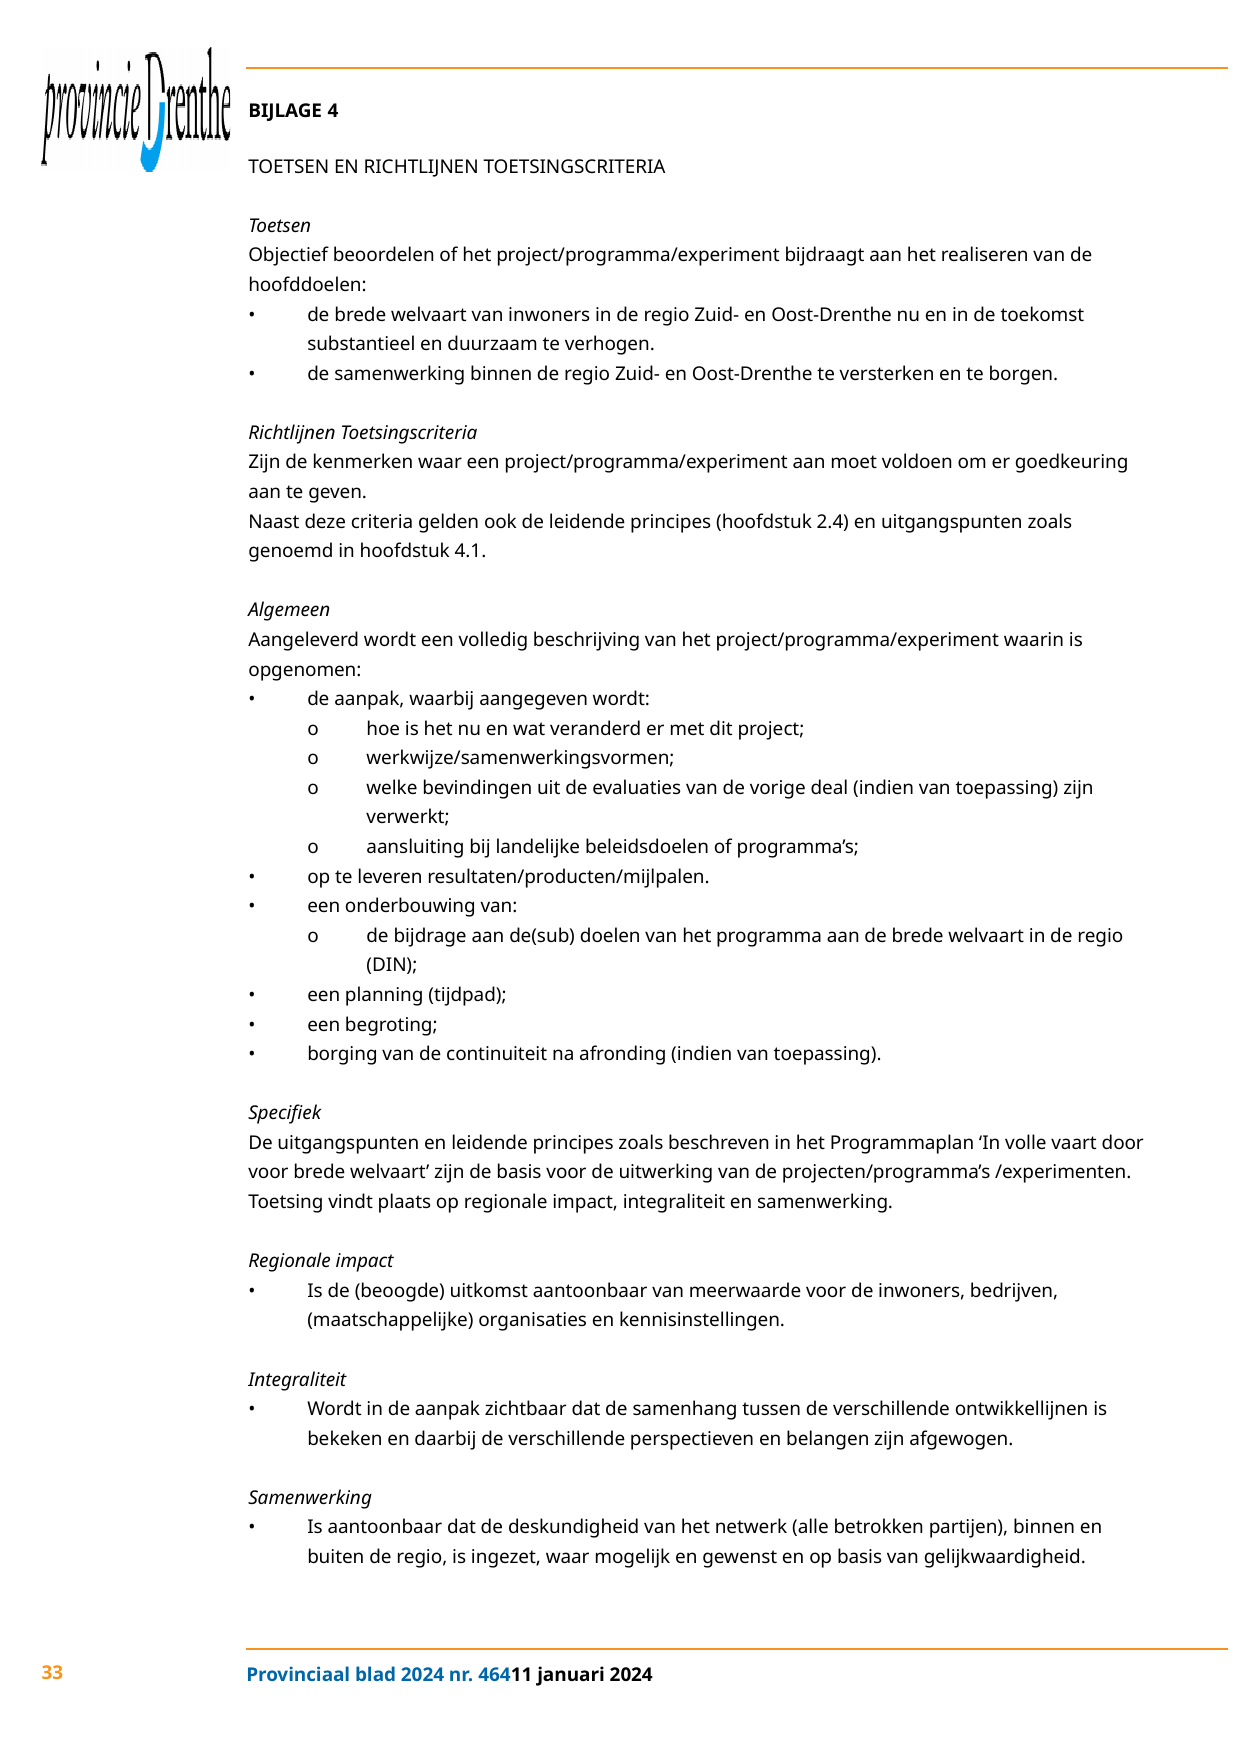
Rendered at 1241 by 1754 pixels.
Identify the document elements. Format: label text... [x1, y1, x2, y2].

text Zijn de kenmerken waar een project/programma/experiment aan moet voldoen om er goedkeuring aan te geven. [248, 449, 1152, 504]
list de bijdrage aan de(sub) doelen van het programma aan de brede welvaart in de regio (DIN); [307, 922, 1152, 977]
list borging van de continuiteit na afronding (indien van toepassing). [248, 1040, 1152, 1066]
list werkwijze/samenwerkingsvormen; [307, 744, 1152, 770]
text Regionale impact [248, 1247, 1152, 1273]
text Algemeen [248, 597, 1152, 622]
list de samenwerking binnen de regio Zuid- en Oost-Drenthe te versterken en te borgen. [248, 360, 1152, 386]
text BIJLAGE 4 [248, 95, 1152, 123]
list een planning (tijdpad); [248, 981, 1152, 1007]
text Specifiek [248, 1099, 1152, 1125]
list welke bevindingen uit de evaluaties van de vorige deal (indien van toepassing) zijn verwerkt; [307, 774, 1152, 829]
text TOETSEN EN RICHTLIJNEN TOETSINGSCRITERIA [248, 153, 1152, 179]
list hoe is het nu en wat veranderd er met dit project; [307, 715, 1152, 741]
text Samenwerking [248, 1484, 1152, 1510]
list aansluiting bij landelijke beleidsdoelen of programma’s; [307, 833, 1152, 859]
text Toetsen [248, 212, 1152, 238]
picture [41, 47, 231, 172]
text Aangeleverd wordt een volledig beschrijving van het project/programma/experiment waarin is opgenomen: [248, 626, 1152, 682]
text Naast deze criteria gelden ook de leidende principes (hoofdstuk 2.4) en uitgangspunten zoals genoemd in hoofdstuk 4.1. [248, 508, 1152, 563]
list op te leveren resultaten/producten/mijlpalen. [248, 863, 1152, 889]
list een onderbouwing van: [248, 892, 1152, 918]
list de aanpak, waarbij aangegeven wordt: [248, 685, 1152, 711]
list Wordt in de aanpak zichtbaar dat de samenhang tussen de verschillende ontwikkellijnen is bekeken en daarbij de verschillende perspectieven en belangen zijn afgewogen. [248, 1395, 1152, 1451]
list een begroting; [248, 1011, 1152, 1037]
list Is de (beoogde) uitkomst aantoonbaar van meerwaarde voor de inwoners, bedrijven, (maatschappelijke) organisaties en kennisinstellingen. [248, 1277, 1152, 1332]
list de brede welvaart van inwoners in de regio Zuid- en Oost-Drenthe nu en in de toekomst substantieel en duurzaam te verhogen. [248, 301, 1152, 356]
text De uitgangspunten en leidende principes zoals beschreven in het Programmaplan ‘In volle vaart door voor brede welvaart’ zijn de basis voor de uitwerking van de projecten/programma’s /experimenten. Toetsing vindt plaats op regionale impact, integraliteit en samenwerking. [248, 1129, 1152, 1214]
list Is aantoonbaar dat de deskundigheid van het netwerk (alle betrokken partijen), binnen en buiten de regio, is ingezet, waar mogelijk en gewenst en op basis van gelijkwaardigheid. [248, 1514, 1152, 1569]
text Objectief beoordelen of het project/programma/experiment bijdraagt aan het realiseren van de hoofddoelen: [248, 242, 1152, 297]
text Richtlijnen Toetsingscriteria [248, 419, 1152, 445]
text Integraliteit [248, 1366, 1152, 1392]
